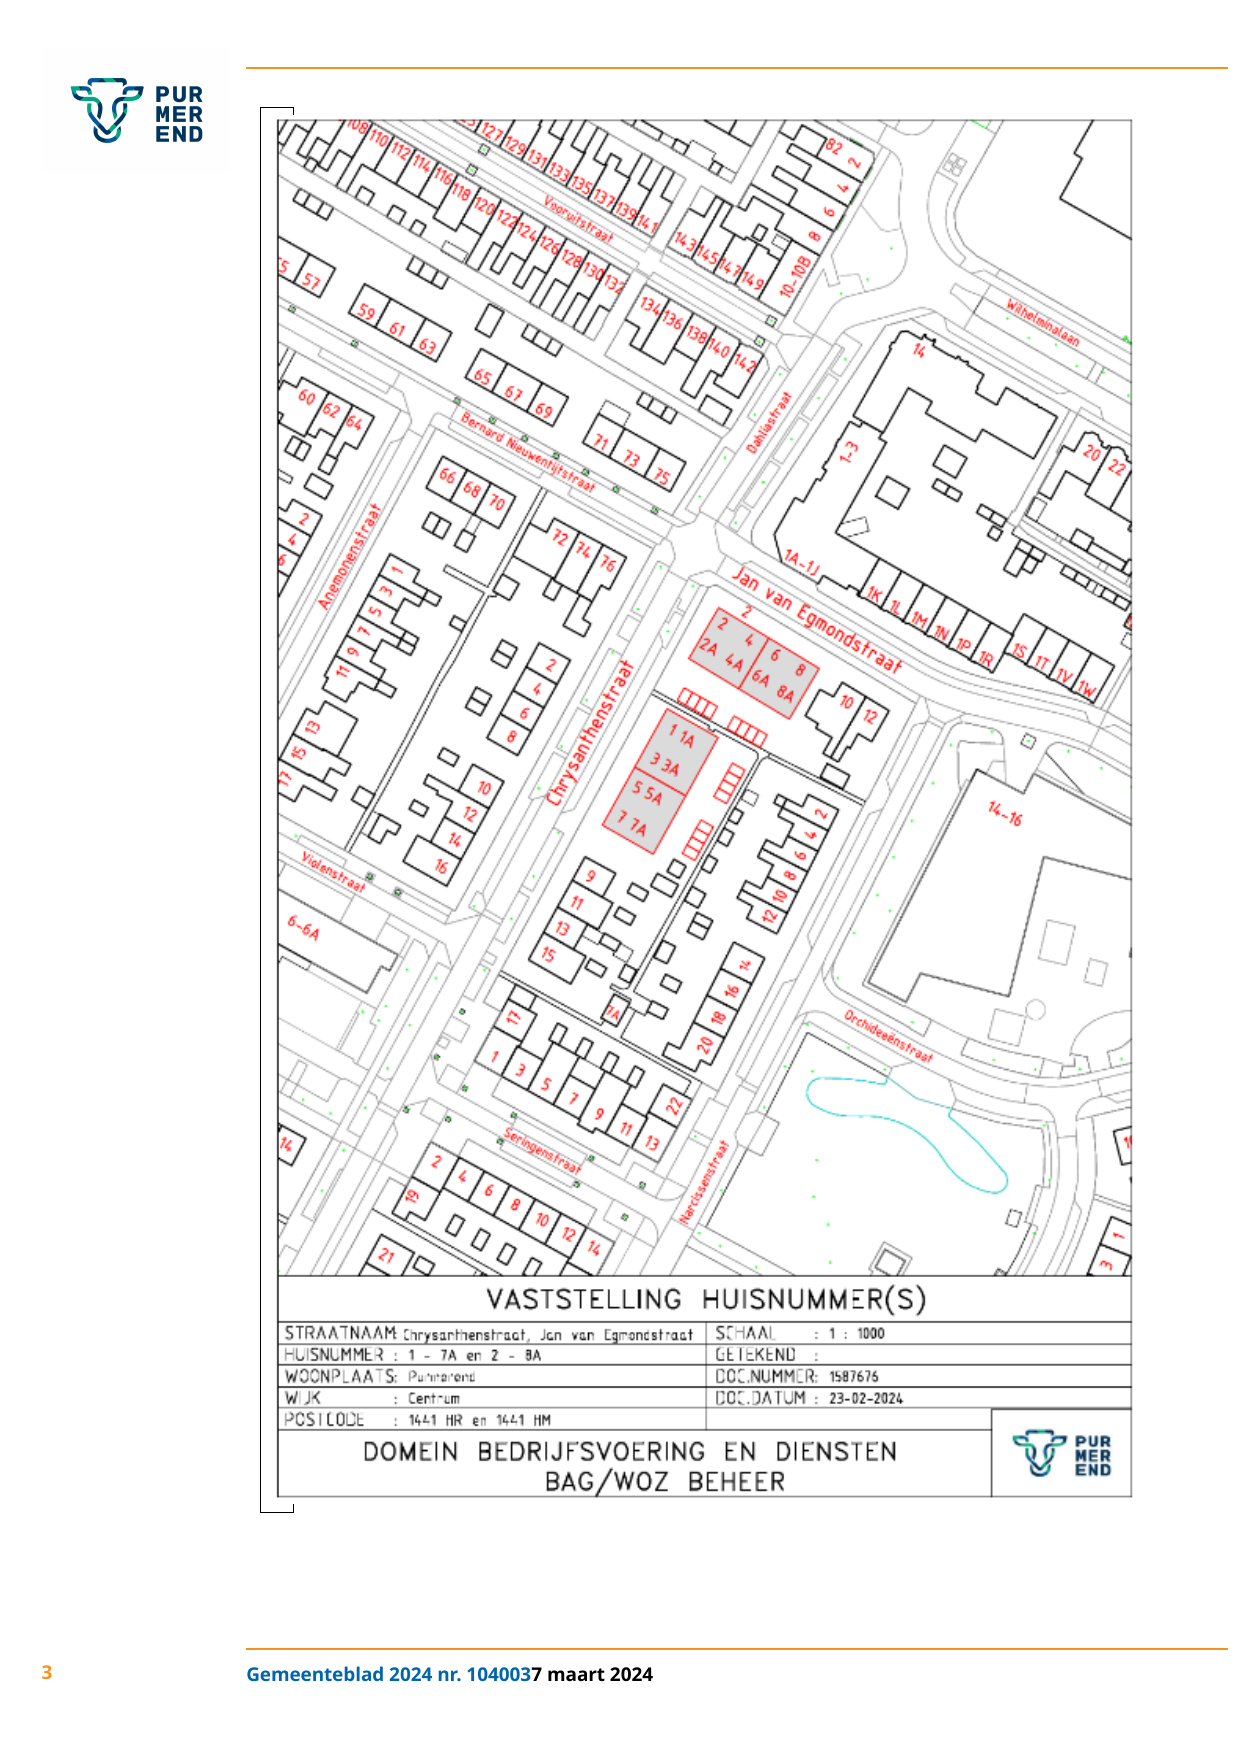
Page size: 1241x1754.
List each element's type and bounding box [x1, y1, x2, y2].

picture [41, 47, 231, 172]
picture [268, 115, 1137, 1504]
